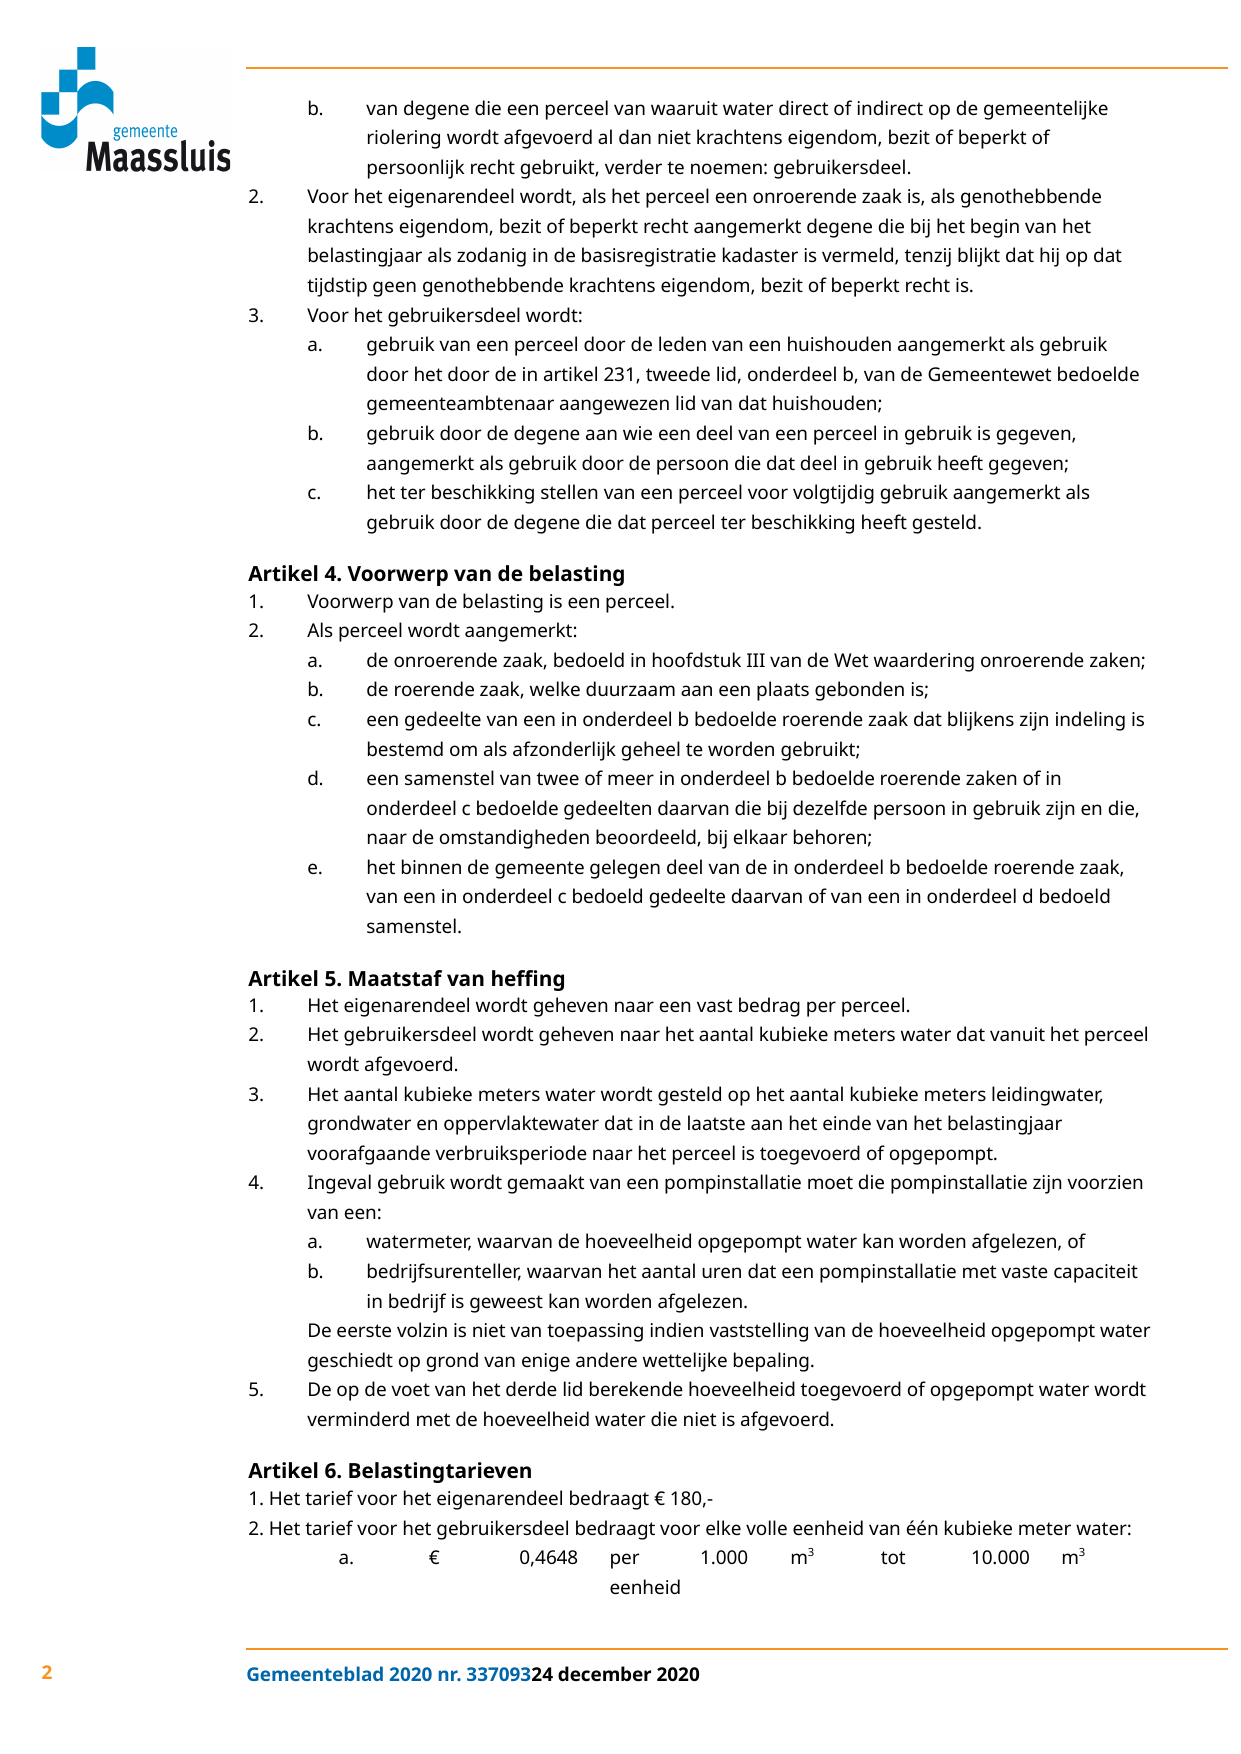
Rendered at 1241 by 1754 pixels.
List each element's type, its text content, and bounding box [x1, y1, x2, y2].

list Het gebruikersdeel wordt geheven naar het aantal kubieke meters water dat vanuit het perceel wordt afgevoerd. [248, 1022, 1152, 1077]
table_header m3 [790, 1544, 881, 1600]
table_header 0,4648 [519, 1544, 609, 1600]
text Artikel 4. Voorwerp van de belasting [248, 559, 1152, 588]
table_header tot [881, 1544, 971, 1600]
list Ingeval gebruik wordt gemaakt van een pompinstallatie moet die pompinstallatie zijn voorzien van een: [248, 1169, 1152, 1225]
table_header a. [338, 1544, 429, 1600]
picture [41, 47, 231, 172]
table_header 10.000 [971, 1544, 1061, 1600]
table_header per eenheid [609, 1544, 700, 1600]
list de onroerende zaak, bedoeld in hoofdstuk III van de Wet waardering onroerende zaken; [307, 647, 1152, 673]
picture [41, 47, 77, 92]
list een gedeelte van een in onderdeel b bedoelde roerende zaak dat blijkens zijn indeling is bestemd om als afzonderlijk geheel te worden gebruikt; [307, 706, 1152, 761]
table_header m3 [1061, 1544, 1152, 1600]
text Artikel 5. Maatstaf van heffing [248, 964, 1152, 992]
list Voor het eigenarendeel wordt, als het perceel een onroerende zaak is, als genothebbende krachtens eigendom, bezit of beperkt recht aangemerkt degene die bij het begin van het belastingjaar als zodanig in de basisregistratie kadaster is vermeld, tenzij blijkt dat hij op dat tijdstip geen genothebbende krachtens eigendom, bezit of beperkt recht is. [248, 183, 1152, 298]
list De eerste volzin is niet van toepassing indien vaststelling van de hoeveelheid opgepompt water geschiedt op grond van enige andere wettelijke bepaling. [248, 1317, 1152, 1373]
text 1. Het tarief voor het eigenarendeel bedraagt € 180,- [248, 1485, 1152, 1511]
list een samenstel van twee of meer in onderdeel b bedoelde roerende zaken of in onderdeel c bedoelde gedeelten daarvan die bij dezelfde persoon in gebruik zijn en die, naar de omstandigheden beoordeeld, bij elkaar behoren; [307, 765, 1152, 850]
list Voor het gebruikersdeel wordt: [248, 302, 1152, 328]
table_header € [429, 1544, 519, 1600]
text Artikel 6. Belastingtarieven [248, 1457, 1152, 1485]
list De op de voet van het derde lid berekende hoeveelheid toegevoerd of opgepompt water wordt verminderd met de hoeveelheid water die niet is afgevoerd. [248, 1377, 1152, 1432]
list watermeter, waarvan de hoeveelheid opgepompt water kan worden afgelezen, of [307, 1229, 1152, 1254]
list Het eigenarendeel wordt geheven naar een vast bedrag per perceel. [248, 992, 1152, 1018]
list het ter beschikking stellen van een perceel voor volgtijdig gebruik aangemerkt als gebruik door de degene die dat perceel ter beschikking heeft gesteld. [307, 479, 1152, 535]
list Het aantal kubieke meters water wordt gesteld op het aantal kubieke meters leidingwater, grondwater en oppervlaktewater dat in de laatste aan het einde van het belastingjaar voorafgaande verbruiksperiode naar het perceel is toegevoerd of opgepompt. [248, 1081, 1152, 1166]
table_header 1.000 [700, 1544, 790, 1600]
list Voorwerp van de belasting is een perceel. [248, 588, 1152, 613]
list gebruik door de degene aan wie een deel van een perceel in gebruik is gegeven, aangemerkt als gebruik door de persoon die dat deel in gebruik heeft gegeven; [307, 420, 1152, 476]
list de roerende zaak, welke duurzaam aan een plaats gebonden is; [307, 677, 1152, 702]
list gebruik van een perceel door de leden van een huishouden aangemerkt als gebruik door het door de in artikel 231, tweede lid, onderdeel b, van de Gemeentewet bedoelde gemeenteambtenaar aangewezen lid van dat huishouden; [307, 331, 1152, 416]
text 2. Het tarief voor het gebruikersdeel bedraagt voor elke volle eenheid van één kubieke meter water: [248, 1515, 1152, 1540]
list van degene die een perceel van waaruit water direct of indirect op de gemeentelijke riolering wordt afgevoerd al dan niet krachtens eigendom, bezit of beperkt of persoonlijk recht gebruikt, verder te noemen: gebruikersdeel. [307, 95, 1152, 180]
list Als perceel wordt aangemerkt: [248, 617, 1152, 643]
list bedrijfsurenteller, waarvan het aantal uren dat een pompinstallatie met vaste capaciteit in bedrijf is geweest kan worden afgelezen. [307, 1258, 1152, 1314]
list het binnen de gemeente gelegen deel van de in onderdeel b bedoelde roerende zaak, van een in onderdeel c bedoeld gedeelte daarvan of van een in onderdeel d bedoeld samenstel. [307, 854, 1152, 939]
table_header [248, 1544, 338, 1600]
